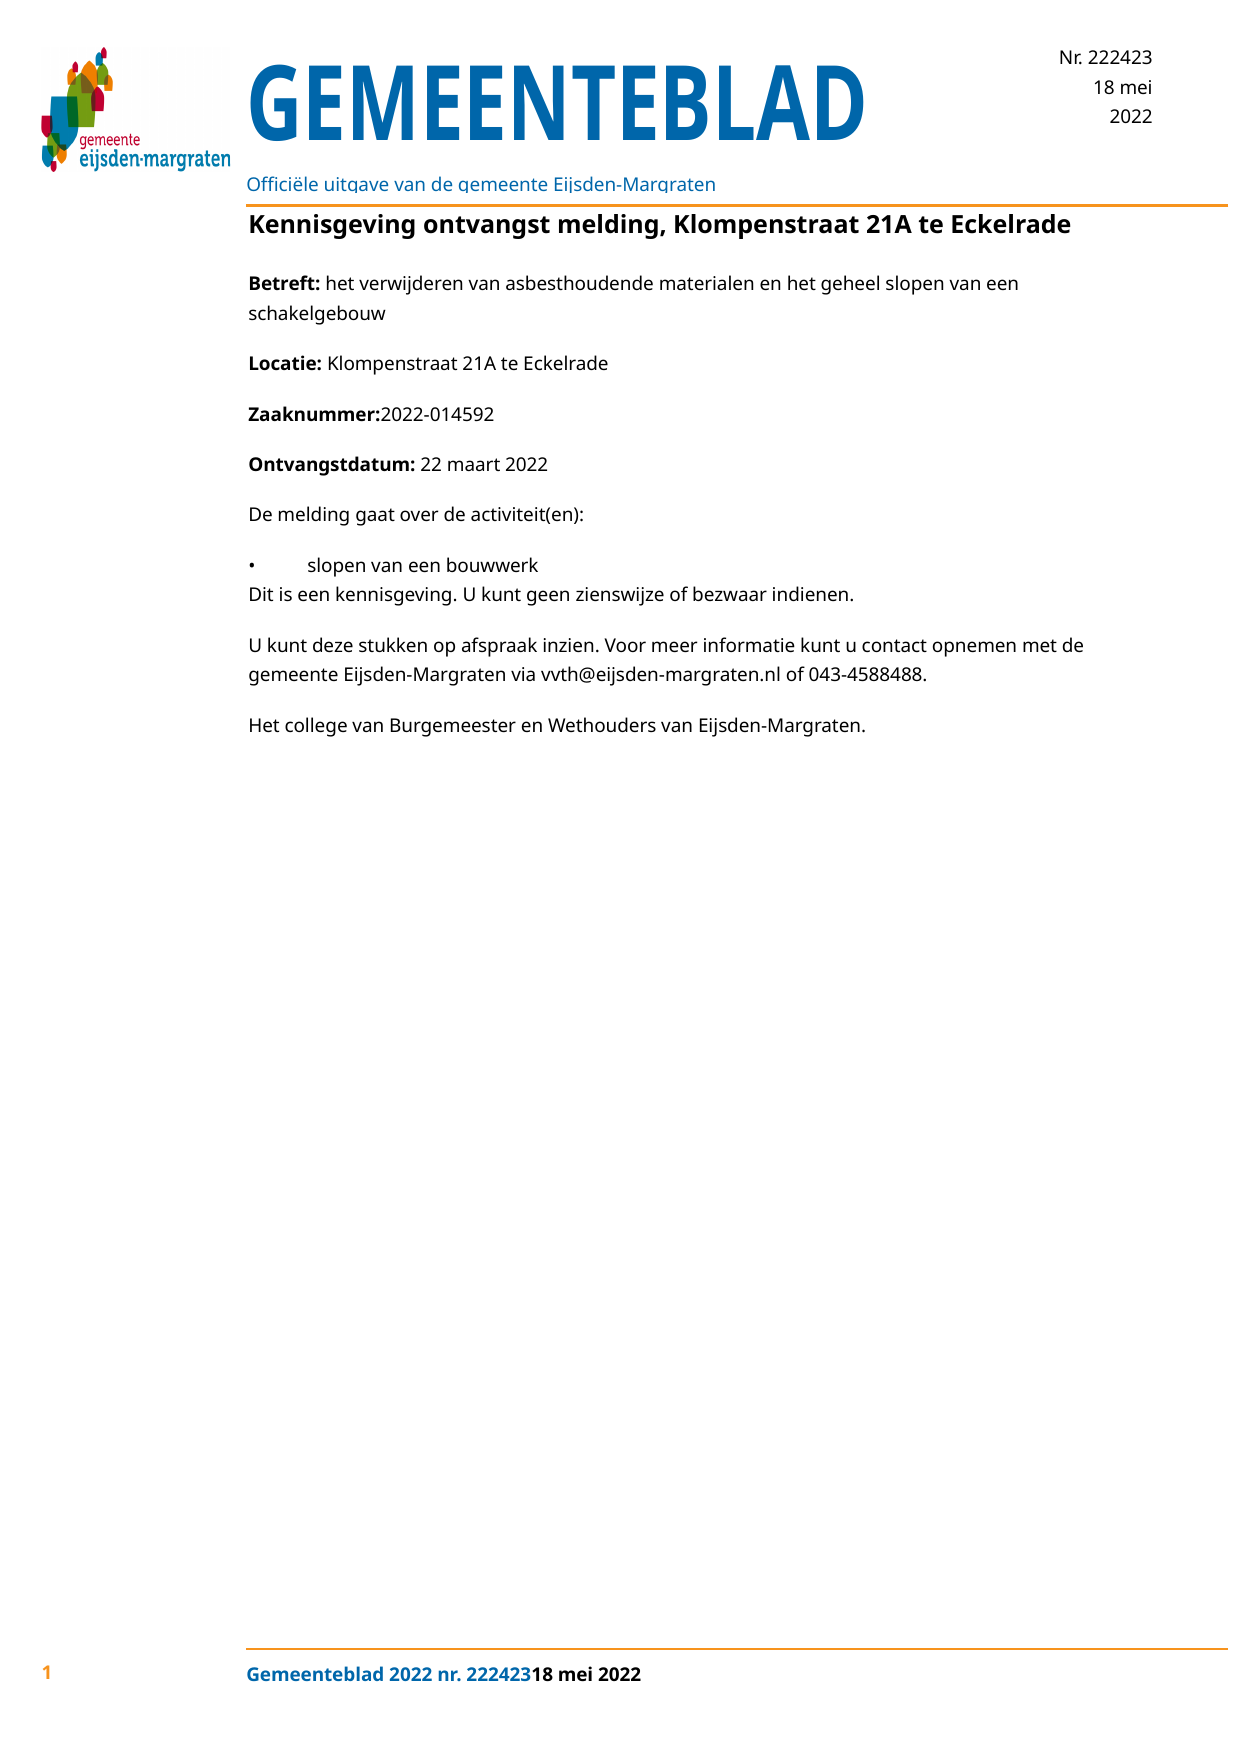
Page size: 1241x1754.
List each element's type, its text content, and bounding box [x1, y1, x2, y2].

text De melding gaat over de activiteit(en): [248, 502, 1152, 527]
text Zaaknummer:2022-014592 [248, 401, 1152, 426]
text Locatie: Klompenstraat 21A te Eckelrade [248, 350, 1152, 376]
text Kennisgeving ontvangst melding, Klompenstraat 21A te Eckelrade [248, 207, 1152, 241]
list slopen van een bouwwerk [248, 552, 1152, 578]
text Betreft: het verwijderen van asbesthoudende materialen en het geheel slopen van een schakelgebouw [248, 270, 1152, 326]
text Het college van Burgemeester en Wethouders van Eijsden-Margraten. [248, 712, 1152, 738]
text U kunt deze stukken op afspraak inzien. Voor meer informatie kunt u contact opnemen met de gemeente Eijsden-Margraten via vvth@eijsden-margraten.nl of 043-4588488. [248, 632, 1152, 687]
picture [41, 47, 231, 172]
text Ontvangstdatum: 22 maart 2022 [248, 451, 1152, 477]
text Dit is een kennisgeving. U kunt geen zienswijze of bezwaar indienen. [248, 582, 1152, 607]
